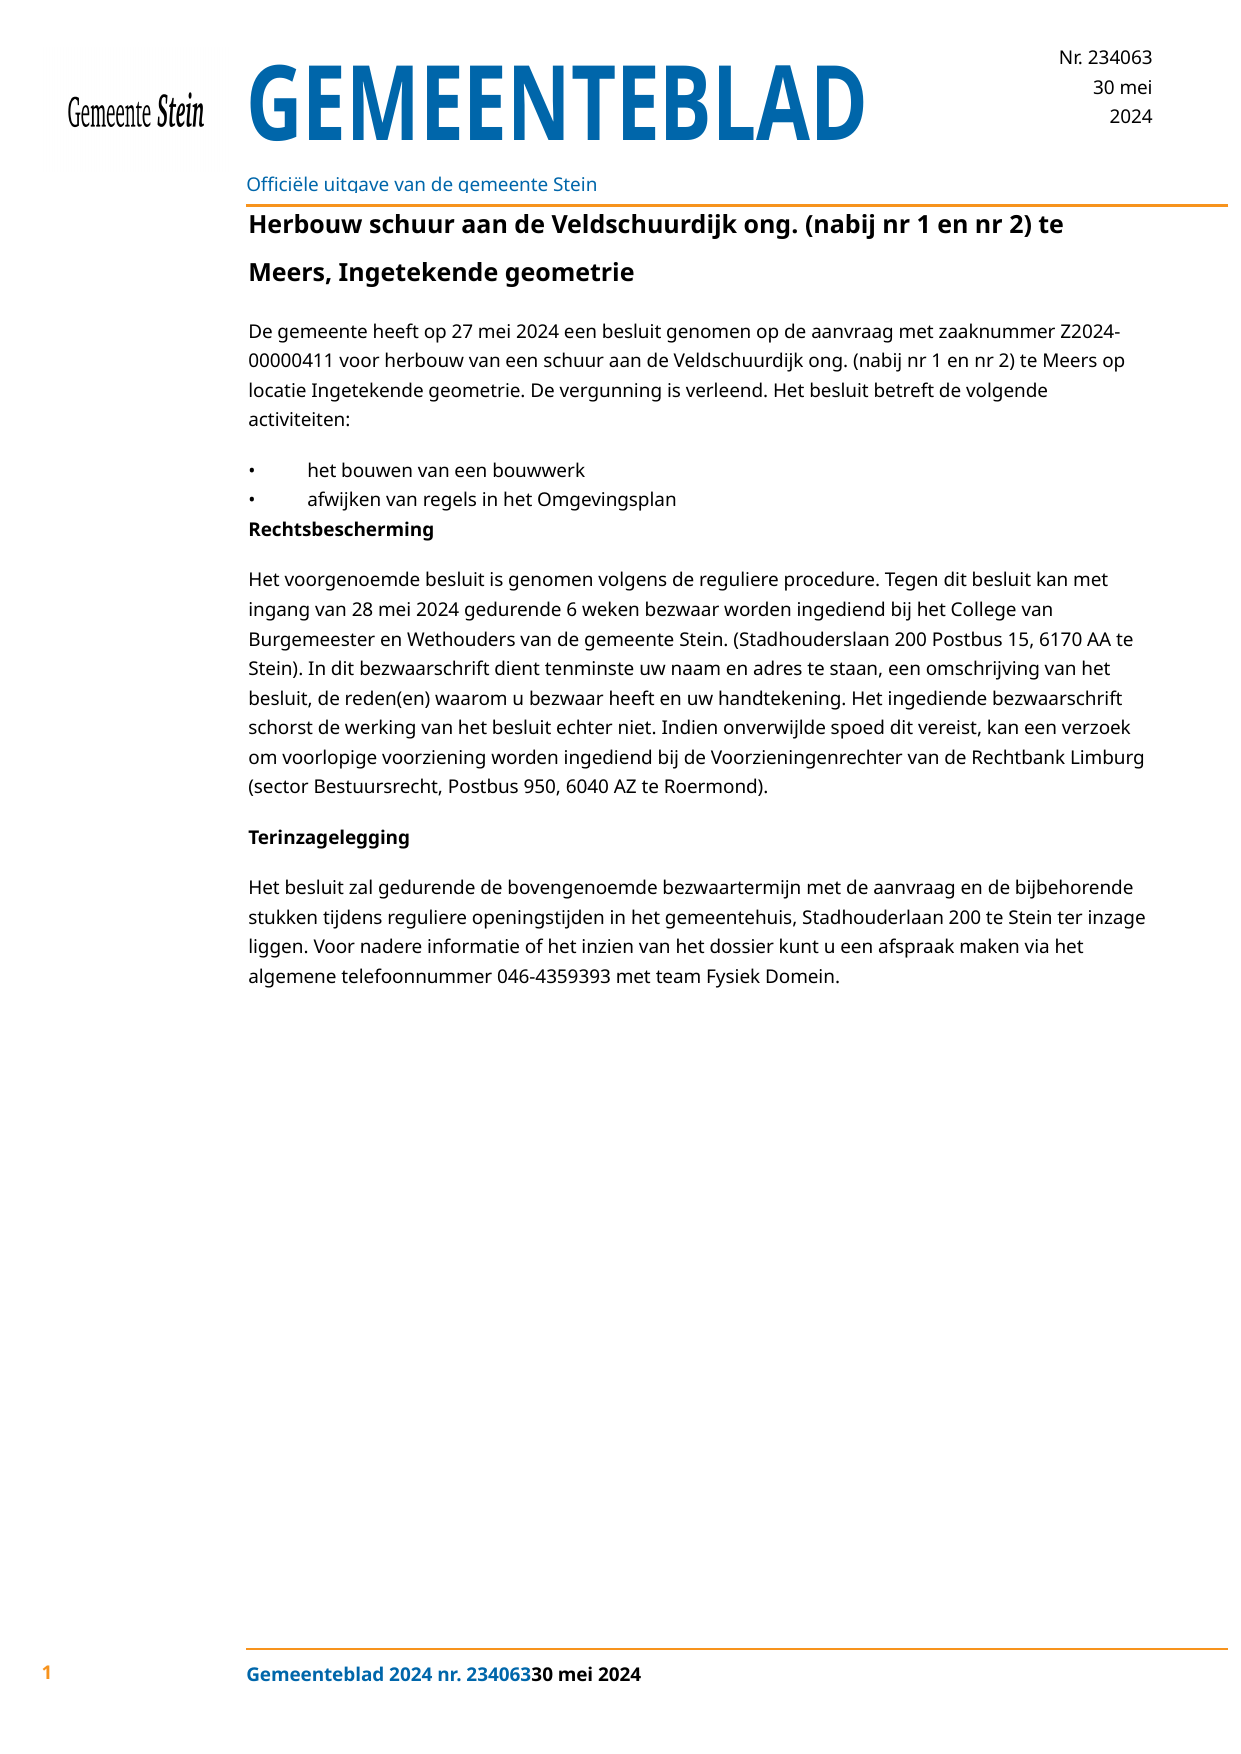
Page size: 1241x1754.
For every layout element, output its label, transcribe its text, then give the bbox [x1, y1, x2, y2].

text De gemeente heeft op 27 mei 2024 een besluit genomen op de aanvraag met zaaknummer Z2024-00000411 voor herbouw van een schuur aan de Veldschuurdijk ong. (nabij nr 1 en nr 2) te Meers op locatie Ingetekende geometrie. De vergunning is verleend. Het besluit betreft de volgende activiteiten: [248, 318, 1152, 432]
picture [41, 47, 231, 172]
text Het besluit zal gedurende de bovengenoemde bezwaartermijn met de aanvraag en de bijbehorende stukken tijdens reguliere openingstijden in het gemeentehuis, Stadhouderlaan 200 te Stein ter inzage liggen. Voor nadere informatie of het inzien van het dossier kunt u een afspraak maken via het algemene telefoonnummer 046-4359393 met team Fysiek Domein. [248, 874, 1152, 989]
text Het voorgenoemde besluit is genomen volgens de reguliere procedure. Tegen dit besluit kan met ingang van 28 mei 2024 gedurende 6 weken bezwaar worden ingediend bij het College van Burgemeester en Wethouders van de gemeente Stein. (Stadhouderslaan 200 Postbus 15, 6170 AA te Stein). In dit bezwaarschrift dient tenminste uw naam en adres te staan, een omschrijving van het besluit, de reden(en) waarom u bezwaar heeft en uw handtekening. Het ingediende bezwaarschrift schorst de werking van het besluit echter niet. Indien onverwijlde spoed dit vereist, kan een verzoek om voorlopige voorziening worden ingediend bij de Voorzieningenrechter van de Rechtbank Limburg (sector Bestuursrecht, Postbus 950, 6040 AZ te Roermond). [248, 567, 1152, 799]
text Herbouw schuur aan de Veldschuurdijk ong. (nabij nr 1 en nr 2) te Meers, Ingetekende geometrie [248, 207, 1152, 288]
text Rechtsbescherming [248, 516, 1152, 542]
list het bouwen van een bouwwerk [248, 457, 1152, 483]
text Terinzagelegging [248, 824, 1152, 850]
list afwijken van regels in het Omgevingsplan [248, 487, 1152, 512]
